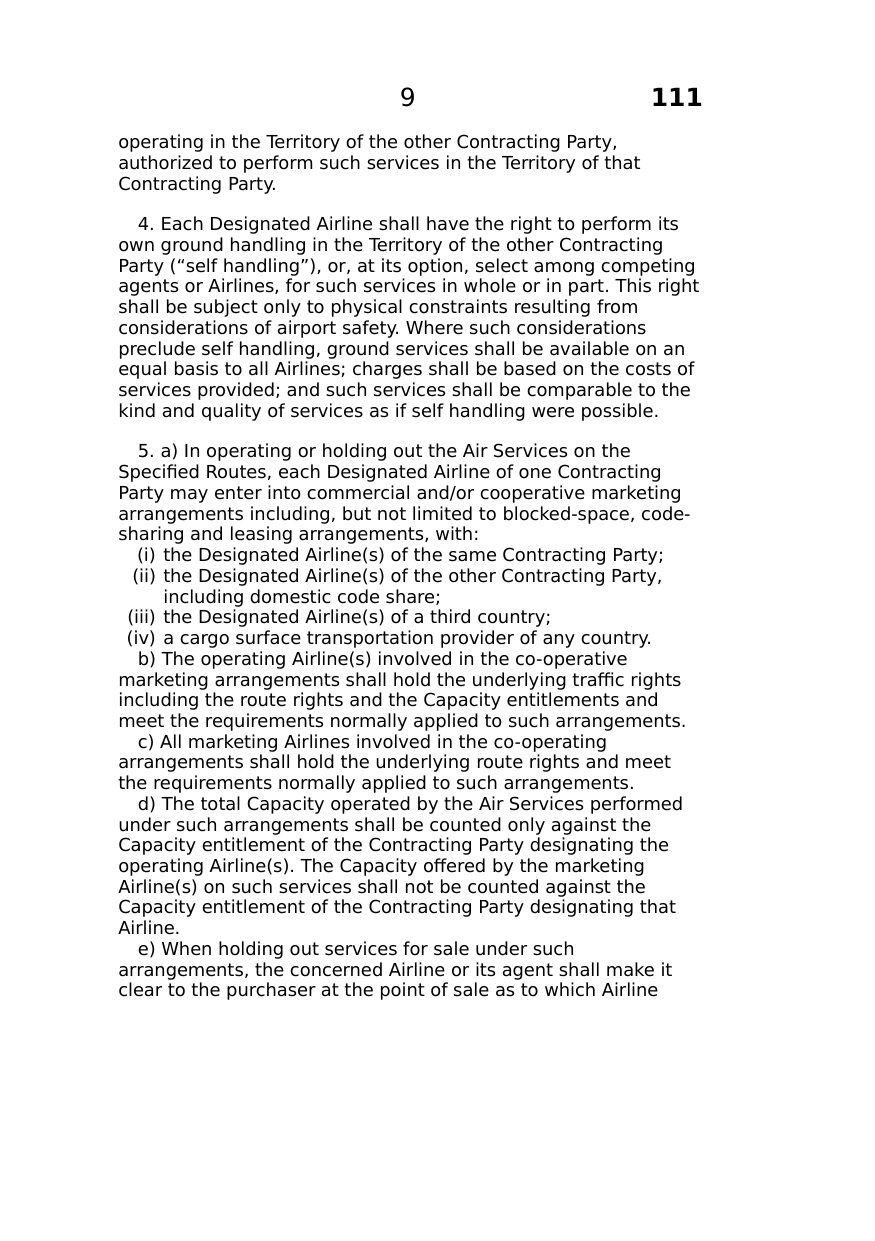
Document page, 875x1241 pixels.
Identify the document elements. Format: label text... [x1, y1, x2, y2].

text (iv) a cargo surface transportation provider of any country. [118, 628, 703, 649]
text e) When holding out services for sale under such arrangements, the concerned Airline or its agent shall make it clear to the purchaser at the point of sale as to which Airline [118, 939, 703, 1001]
text (ii) the Designated Airline(s) of the other Contracting Party, including domestic code share; [118, 566, 703, 607]
text 5. a) In operating or holding out the Air Services on the Specified Routes, each Designated Airline of one Contracting Party may enter into commercial and/or cooperative marketing arrangements including, but not limited to blocked-space, code-sharing and leasing arrangements, with: [118, 441, 703, 545]
text b) The operating Airline(s) involved in the co-operative marketing arrangements shall hold the underlying traffic rights including the route rights and the Capacity entitlements and meet the requirements normally applied to such arrangements. [118, 649, 703, 732]
text d) The total Capacity operated by the Air Services performed under such arrangements shall be counted only against the Capacity entitlement of the Contracting Party designating the operating Airline(s). The Capacity offered by the marketing Airline(s) on such services shall not be counted against the Capacity entitlement of the Contracting Party designating that Airline. [118, 794, 703, 939]
text 4. Each Designated Airline shall have the right to perform its own ground handling in the Territory of the other Contracting Party (“self handling”), or, at its option, select among competing agents or Airlines, for such services in whole or in part. This right shall be subject only to physical constraints resulting from considerations of airport safety. Where such considerations preclude self handling, ground services shall be available on an equal basis to all Airlines; charges shall be based on the costs of services provided; and such services shall be comparable to the kind and quality of services as if self handling were possible. [118, 214, 703, 421]
text operating in the Territory of the other Contracting Party, authorized to perform such services in the Territory of that Contracting Party. [118, 132, 703, 194]
text (iii) the Designated Airline(s) of a third country; [118, 607, 703, 628]
text c) All marketing Airlines involved in the co-operating arrangements shall hold the underlying route rights and meet the requirements normally applied to such arrangements. [118, 732, 703, 794]
text (i) the Designated Airline(s) of the same Contracting Party; [118, 545, 703, 566]
